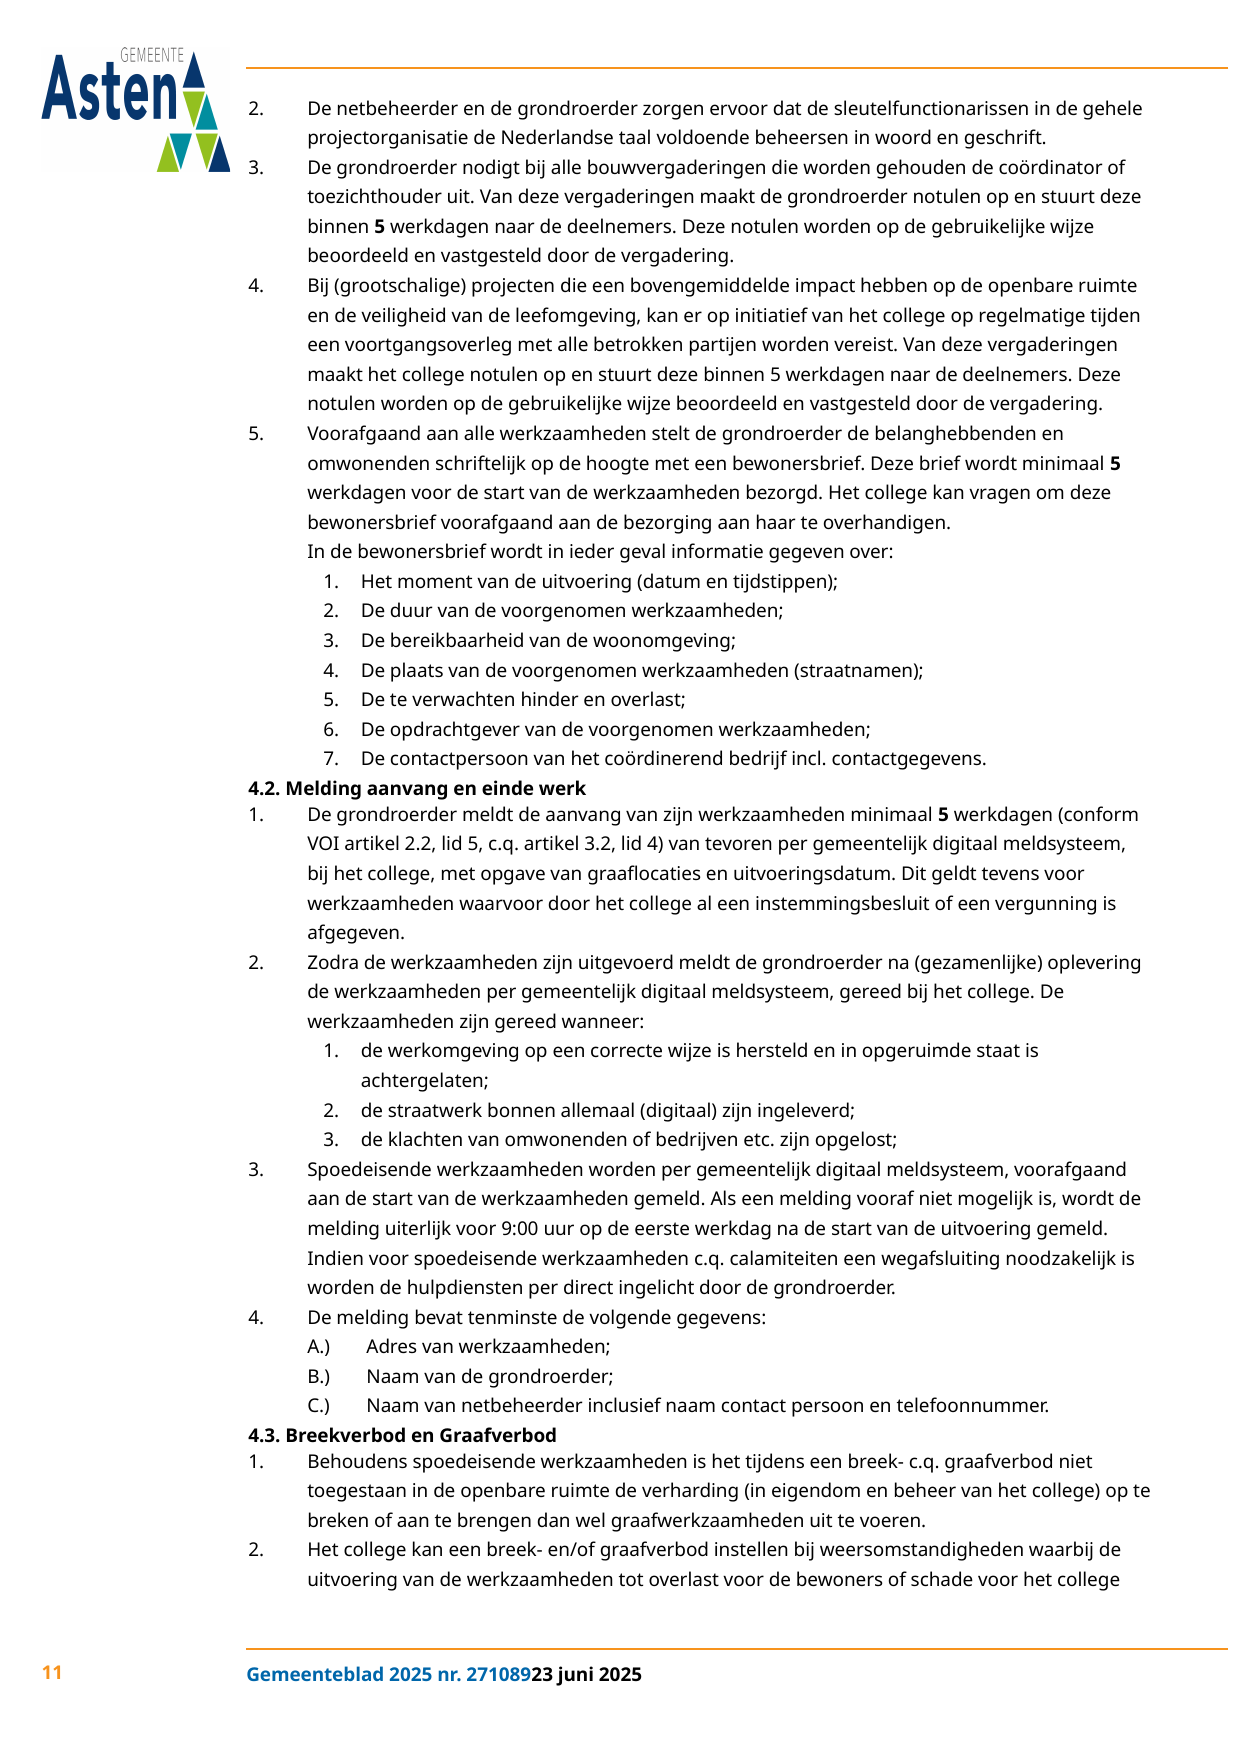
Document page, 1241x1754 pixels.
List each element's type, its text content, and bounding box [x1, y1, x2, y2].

text 4.3. Breekverbod en Graafverbod [248, 1422, 1152, 1448]
text 4.2. Melding aanvang en einde werk [248, 775, 1152, 801]
list Naam van de grondroerder; [307, 1363, 1152, 1389]
list De melding bevat tenminste de volgende gegevens: [248, 1304, 1152, 1329]
list De grondroerder nodigt bij alle bouwvergaderingen die worden gehouden de coördinator of toezichthouder uit. Van deze vergaderingen maakt de grondroerder notulen op en stuurt deze binnen 5 werkdagen naar de deelnemers. Deze notulen worden op de gebruikelijke wijze beoordeeld en vastgesteld door de vergadering. [248, 154, 1152, 268]
list Voorafgaand aan alle werkzaamheden stelt de grondroerder de belanghebbenden en omwonenden schriftelijk op de hoogte met een bewonersbrief. Deze brief wordt minimaal 5 werkdagen voor de start van de werkzaamheden bezorgd. Het college kan vragen om deze bewonersbrief voorafgaand aan de bezorging aan haar te overhandigen. [248, 420, 1152, 535]
list De grondroerder meldt de aanvang van zijn werkzaamheden minimaal 5 werkdagen (conform VOI artikel 2.2, lid 5, c.q. artikel 3.2, lid 4) van tevoren per gemeentelijk digitaal meldsysteem, bij het college, met opgave van graaflocaties en uitvoeringsdatum. Dit geldt tevens voor werkzaamheden waarvoor door het college al een instemmingsbesluit of een vergunning is afgegeven. [248, 801, 1152, 945]
list Het college kan een breek- en/of graafverbod instellen bij weersomstandigheden waarbij de uitvoering van de werkzaamheden tot overlast voor de bewoners of schade voor het college [248, 1537, 1152, 1592]
list Spoedeisende werkzaamheden worden per gemeentelijk digitaal meldsysteem, voorafgaand aan de start van de werkzaamheden gemeld. Als een melding vooraf niet mogelijk is, wordt de melding uiterlijk voor 9:00 uur op de eerste werkdag na de start van de uitvoering gemeld. Indien voor spoedeisende werkzaamheden c.q. calamiteiten een wegafsluiting noodzakelijk is worden de hulpdiensten per direct ingelicht door de grondroerder. [248, 1156, 1152, 1300]
list Behoudens spoedeisende werkzaamheden is het tijdens een breek- c.q. graafverbod niet toegestaan in de openbare ruimte de verharding (in eigendom en beheer van het college) op te breken of aan te brengen dan wel graafwerkzaamheden uit te voeren. [248, 1448, 1152, 1533]
list de werkomgeving op een correcte wijze is hersteld en in opgeruimde staat is achtergelaten; [323, 1038, 1152, 1093]
list Bij (grootschalige) projecten die een bovengemiddelde impact hebben op de openbare ruimte en de veiligheid van de leefomgeving, kan er op initiatief van het college op regelmatige tijden een voortgangsoverleg met alle betrokken partijen worden vereist. Van deze vergaderingen maakt het college notulen op en stuurt deze binnen 5 werkdagen naar de deelnemers. Deze notulen worden op de gebruikelijke wijze beoordeeld en vastgesteld door de vergadering. [248, 272, 1152, 416]
list De te verwachten hinder en overlast; [323, 686, 1152, 712]
list de klachten van omwonenden of bedrijven etc. zijn opgelost; [323, 1126, 1152, 1152]
list In de bewonersbrief wordt in ieder geval informatie gegeven over: [248, 538, 1152, 564]
list De opdrachtgever van de voorgenomen werkzaamheden; [323, 716, 1152, 742]
list De plaats van de voorgenomen werkzaamheden (straatnamen); [323, 657, 1152, 683]
list De contactpersoon van het coördinerend bedrijf incl. contactgegevens. [323, 746, 1152, 771]
list Adres van werkzaamheden; [307, 1333, 1152, 1359]
list de straatwerk bonnen allemaal (digitaal) zijn ingeleverd; [323, 1097, 1152, 1122]
list Zodra de werkzaamheden zijn uitgevoerd meldt de grondroerder na (gezamenlijke) oplevering de werkzaamheden per gemeentelijk digitaal meldsysteem, gereed bij het college. De werkzaamheden zijn gereed wanneer: [248, 949, 1152, 1034]
list De bereikbaarheid van de woonomgeving; [323, 627, 1152, 653]
picture [41, 47, 231, 172]
list De netbeheerder en de grondroerder zorgen ervoor dat de sleutelfunctionarissen in de gehele projectorganisatie de Nederlandse taal voldoende beheersen in woord en geschrift. [248, 95, 1152, 150]
list De duur van de voorgenomen werkzaamheden; [323, 598, 1152, 623]
list Naam van netbeheerder inclusief naam contact persoon en telefoonnummer. [307, 1393, 1152, 1418]
list Het moment van de uitvoering (datum en tijdstippen); [323, 568, 1152, 594]
